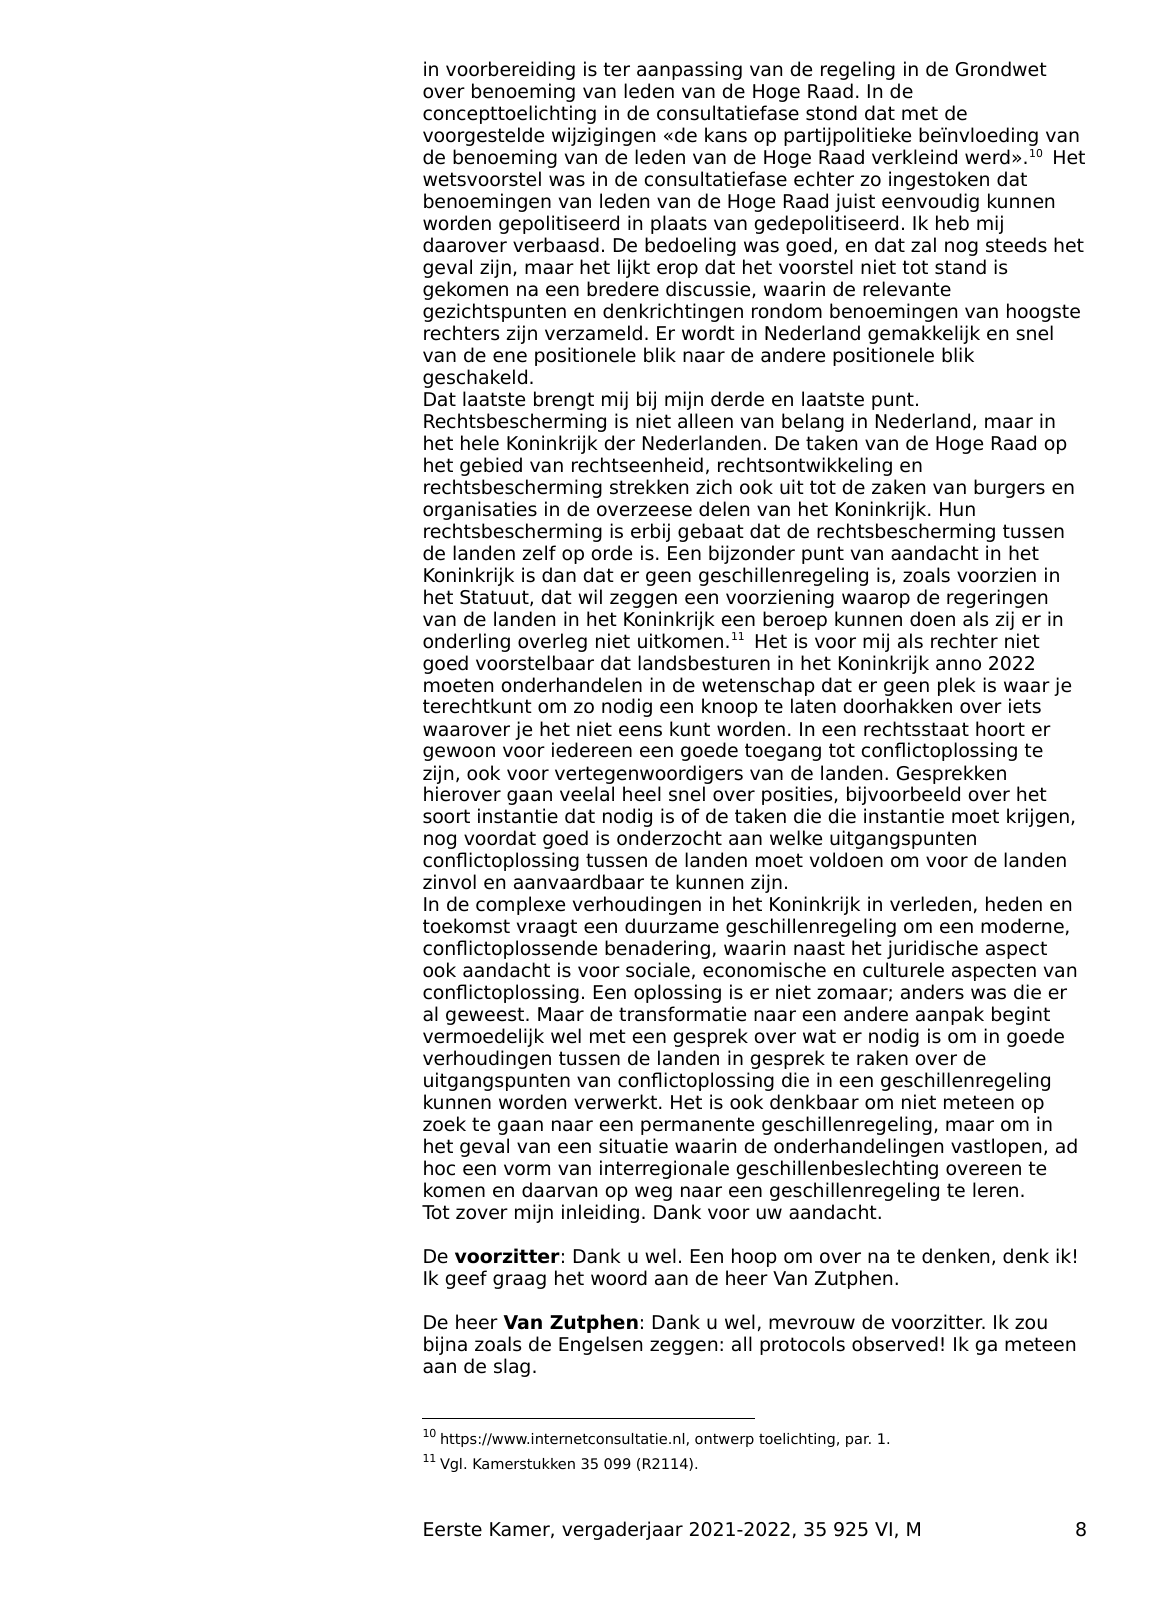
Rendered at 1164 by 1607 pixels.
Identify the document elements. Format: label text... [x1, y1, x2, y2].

text De heer Van Zutphen: Dank u wel, mevrouw de voorzitter. Ik zou bijna zoals de Engelsen zeggen: all protocols observed! Ik ga meteen aan de slag. [422, 1312, 1087, 1378]
text https://www.internetconsultatie.nl, ontwerp toelichting, par. 1. [422, 1427, 1087, 1449]
text Tot zover mijn inleiding. Dank voor uw aandacht. [422, 1202, 1087, 1224]
text Dat laatste brengt mij bij mijn derde en laatste punt. [422, 389, 1087, 411]
text De voorzitter: Dank u wel. Een hoop om over na te denken, denk ik! Ik geef graag het woord aan de heer Van Zutphen. [422, 1246, 1087, 1290]
text Rechtsbescherming is niet alleen van belang in Nederland, maar in het hele Koninkrijk der Nederlanden. De taken van de Hoge Raad op het gebied van rechtseenheid, rechtsontwikkeling en rechtsbescherming strekken zich ook uit tot de zaken van burgers en organisaties in de overzeese delen van het Koninkrijk. Hun rechtsbescherming is erbij gebaat dat de rechtsbescherming tussen de landen zelf op orde is. Een bijzonder punt van aandacht in het Koninkrijk is dan dat er geen geschillenregeling is, zoals voorzien in het Statuut, dat wil zeggen een voorziening waarop de regeringen van de landen in het Koninkrijk een beroep kunnen doen als zij er in onderling overleg niet uitkomen. Het is voor mij als rechter niet goed voorstelbaar dat landsbesturen in het Koninkrijk anno 2022 moeten onderhandelen in de wetenschap dat er geen plek is waar je terechtkunt om zo nodig een knoop te laten doorhakken over iets waarover je het niet eens kunt worden. In een rechtsstaat hoort er gewoon voor iedereen een goede toegang tot conflictoplossing te zijn, ook voor vertegenwoordigers van de landen. Gesprekken hierover gaan veelal heel snel over posities, bijvoorbeeld over het soort instantie dat nodig is of de taken die die instantie moet krijgen, nog voordat goed is onderzocht aan welke uitgangspunten conflictoplossing tussen de landen moet voldoen om voor de landen zinvol en aanvaardbaar te kunnen zijn. [422, 411, 1087, 894]
text Vgl. Kamerstukken 35 099 (R2114). [422, 1452, 1087, 1474]
text in voorbereiding is ter aanpassing van de regeling in de Grondwet over benoeming van leden van de Hoge Raad. In de concepttoelichting in de consultatiefase stond dat met de voorgestelde wijzigingen «de kans op partijpolitieke beïnvloeding van de benoeming van de leden van de Hoge Raad verkleind werd». Het wetsvoorstel was in de consultatiefase echter zo ingestoken dat benoemingen van leden van de Hoge Raad juist eenvoudig kunnen worden gepolitiseerd in plaats van gedepolitiseerd. Ik heb mij daarover verbaasd. De bedoeling was goed, en dat zal nog steeds het geval zijn, maar het lijkt erop dat het voorstel niet tot stand is gekomen na een bredere discussie, waarin de relevante gezichtspunten en denkrichtingen rondom benoemingen van hoogste rechters zijn verzameld. Er wordt in Nederland gemakkelijk en snel van de ene positionele blik naar de andere positionele blik geschakeld. [422, 59, 1087, 389]
text In de complexe verhoudingen in het Koninkrijk in verleden, heden en toekomst vraagt een duurzame geschillenregeling om een moderne, conflictoplossende benadering, waarin naast het juridische aspect ook aandacht is voor sociale, economische en culturele aspecten van conflictoplossing. Een oplossing is er niet zomaar; anders was die er al geweest. Maar de transformatie naar een andere aanpak begint vermoedelijk wel met een gesprek over wat er nodig is om in goede verhoudingen tussen de landen in gesprek te raken over de uitgangspunten van conflictoplossing die in een geschillenregeling kunnen worden verwerkt. Het is ook denkbaar om niet meteen op zoek te gaan naar een permanente geschillenregeling, maar om in het geval van een situatie waarin de onderhandelingen vastlopen, ad hoc een vorm van interregionale geschillenbeslechting overeen te komen en daarvan op weg naar een geschillenregeling te leren. [422, 894, 1087, 1202]
